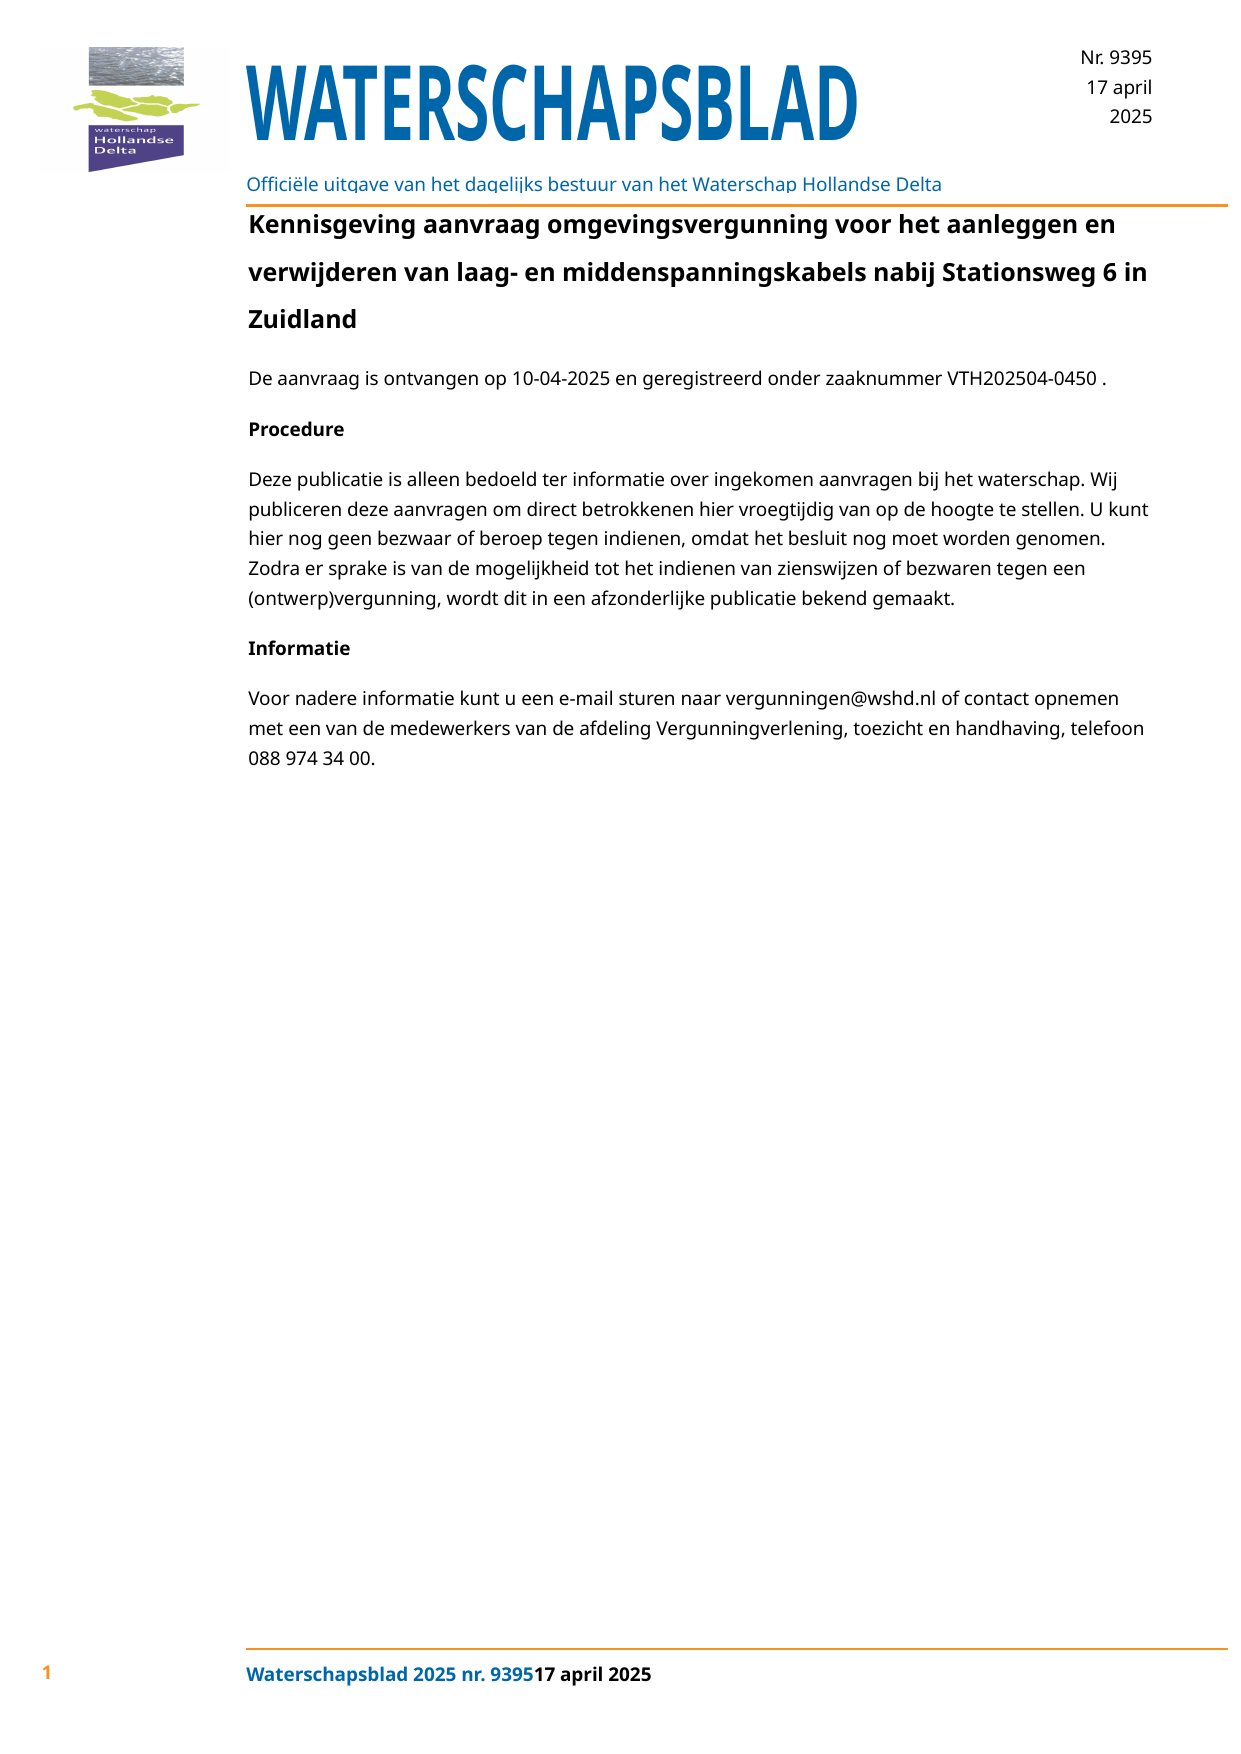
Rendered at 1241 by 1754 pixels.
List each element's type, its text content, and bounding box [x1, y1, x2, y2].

text Voor nadere informatie kunt u een e-mail sturen naar vergunningen@wshd.nl of contact opnemen met een van de medewerkers van de afdeling Vergunningverlening, toezicht en handhaving, telefoon 088 974 34 00. [248, 686, 1152, 770]
text Informatie [248, 635, 1152, 661]
text Procedure [248, 416, 1152, 442]
text Kennisgeving aanvraag omgevingsvergunning voor het aanleggen en verwijderen van laag- en middenspanningskabels nabij Stationsweg 6 in Zuidland [248, 207, 1152, 336]
text De aanvraag is ontvangen op 10-04-2025 en geregistreerd onder zaaknummer VTH202504-0450 . [248, 366, 1152, 391]
text Deze publicatie is alleen bedoeld ter informatie over ingekomen aanvragen bij het waterschap. Wij publiceren deze aanvragen om direct betrokkenen hier vroegtijdig van op de hoogte te stellen. U kunt hier nog geen bezwaar of beroep tegen indienen, omdat het besluit nog moet worden genomen. Zodra er sprake is van de mogelijkheid tot het indienen van zienswijzen of bezwaren tegen een (ontwerp)vergunning, wordt dit in een afzonderlijke publicatie bekend gemaakt. [248, 466, 1152, 610]
picture [41, 47, 231, 172]
